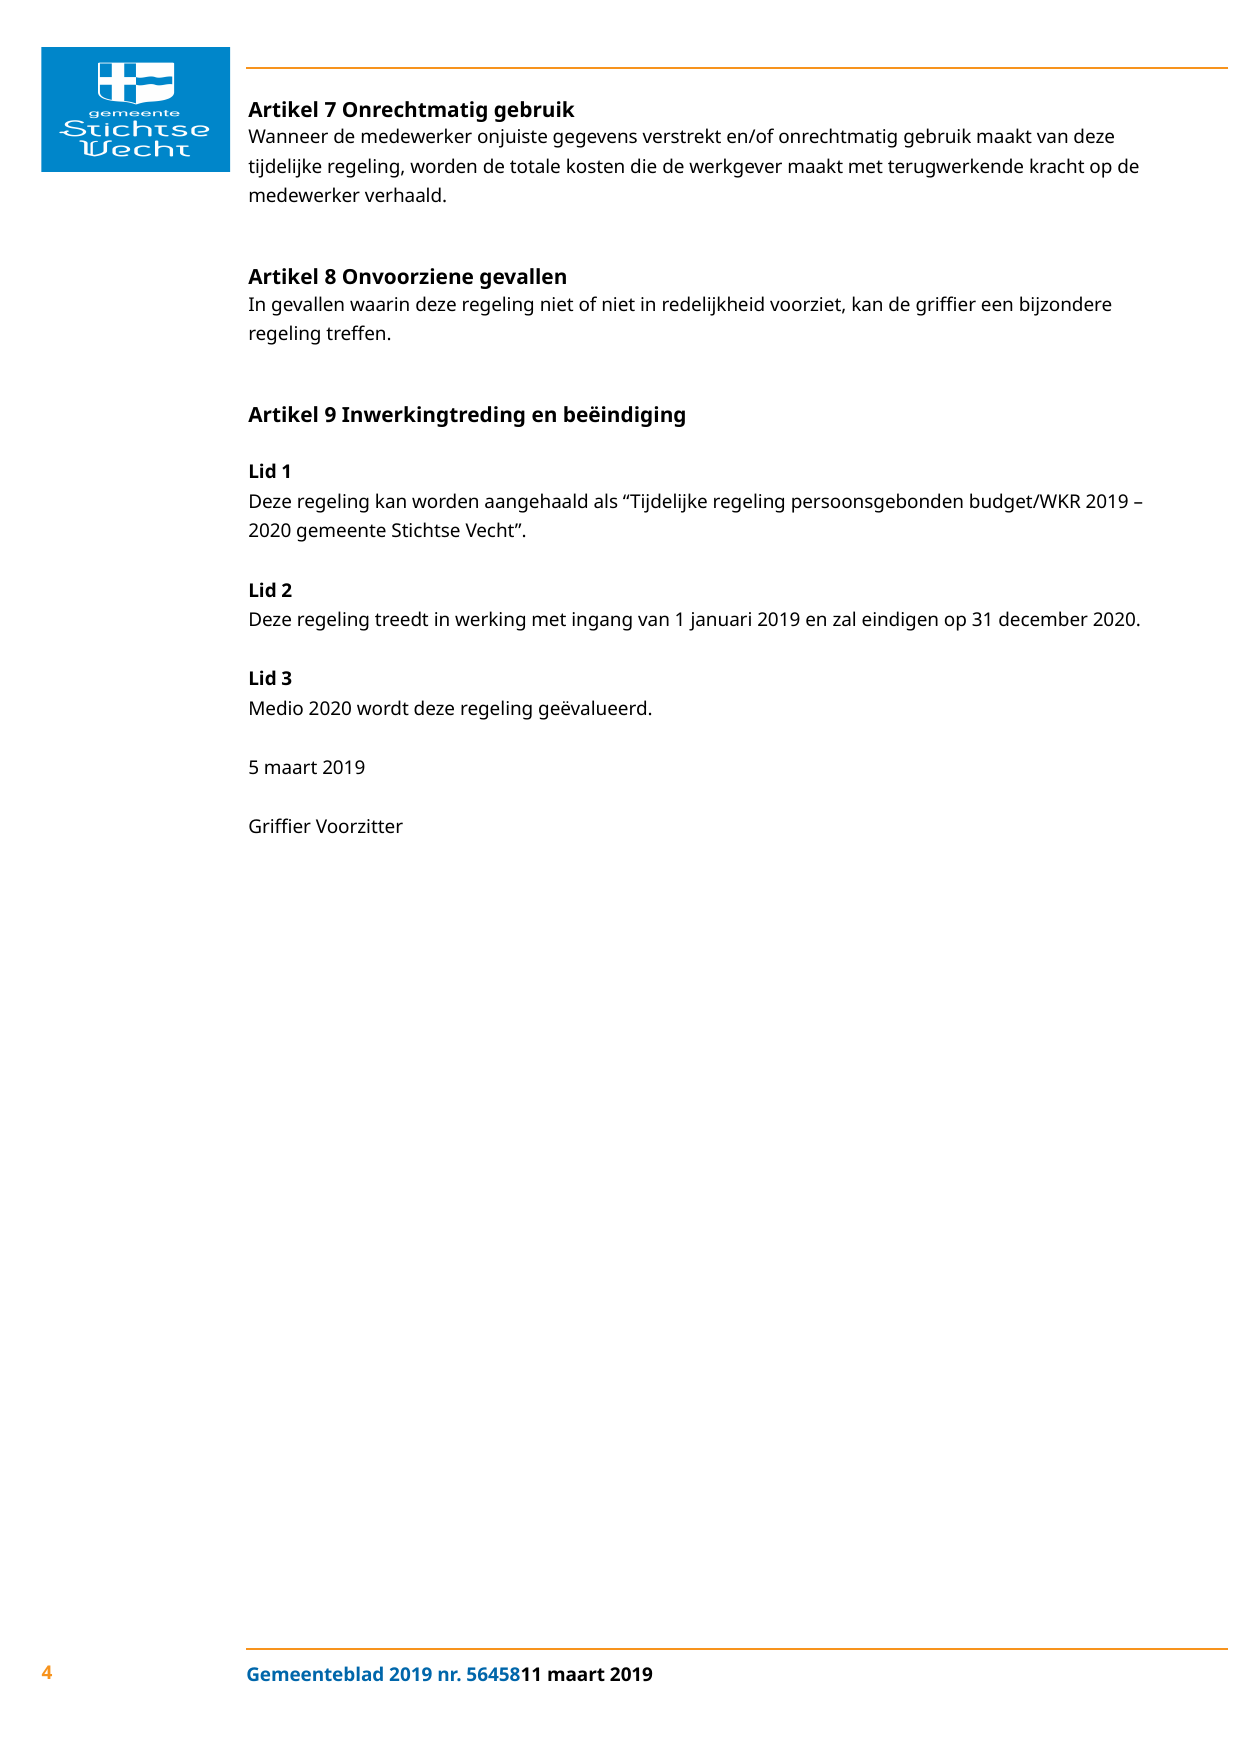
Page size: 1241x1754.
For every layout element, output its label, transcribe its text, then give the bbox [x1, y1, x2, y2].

text Griffier Voorzitter [248, 813, 1152, 839]
picture [99, 63, 135, 101]
text Artikel 8 Onvoorziene gevallen [248, 262, 1152, 291]
text Lid 2 [248, 577, 1152, 602]
text In gevallen waarin deze regeling niet of niet in redelijkheid voorziet, kan de griffier een bijzondere regeling treffen. [248, 291, 1152, 346]
text Artikel 7 Onrechtmatig gebruik [248, 95, 1152, 123]
text Deze regeling treedt in werking met ingang van 1 januari 2019 en zal eindigen op 31 december 2020. [248, 606, 1152, 632]
text Deze regeling kan worden aangehaald als “Tijdelijke regeling persoonsgebonden budget/WKR 2019 – 2020 gemeente Stichtse Vecht”. [248, 488, 1152, 543]
picture [137, 63, 174, 103]
text Wanneer de medewerker onjuiste gegevens verstrekt en/of onrechtmatig gebruik maakt van deze tijdelijke regeling, worden de totale kosten die de werkgever maakt met terugwerkende kracht op de medewerker verhaald. [248, 123, 1152, 208]
text Lid 1 [248, 458, 1152, 484]
text Medio 2020 wordt deze regeling geëvalueerd. [248, 695, 1152, 721]
text Lid 3 [248, 666, 1152, 691]
text Artikel 9 Inwerkingtreding en beëindiging [248, 400, 1152, 429]
text 5 maart 2019 [248, 754, 1152, 780]
